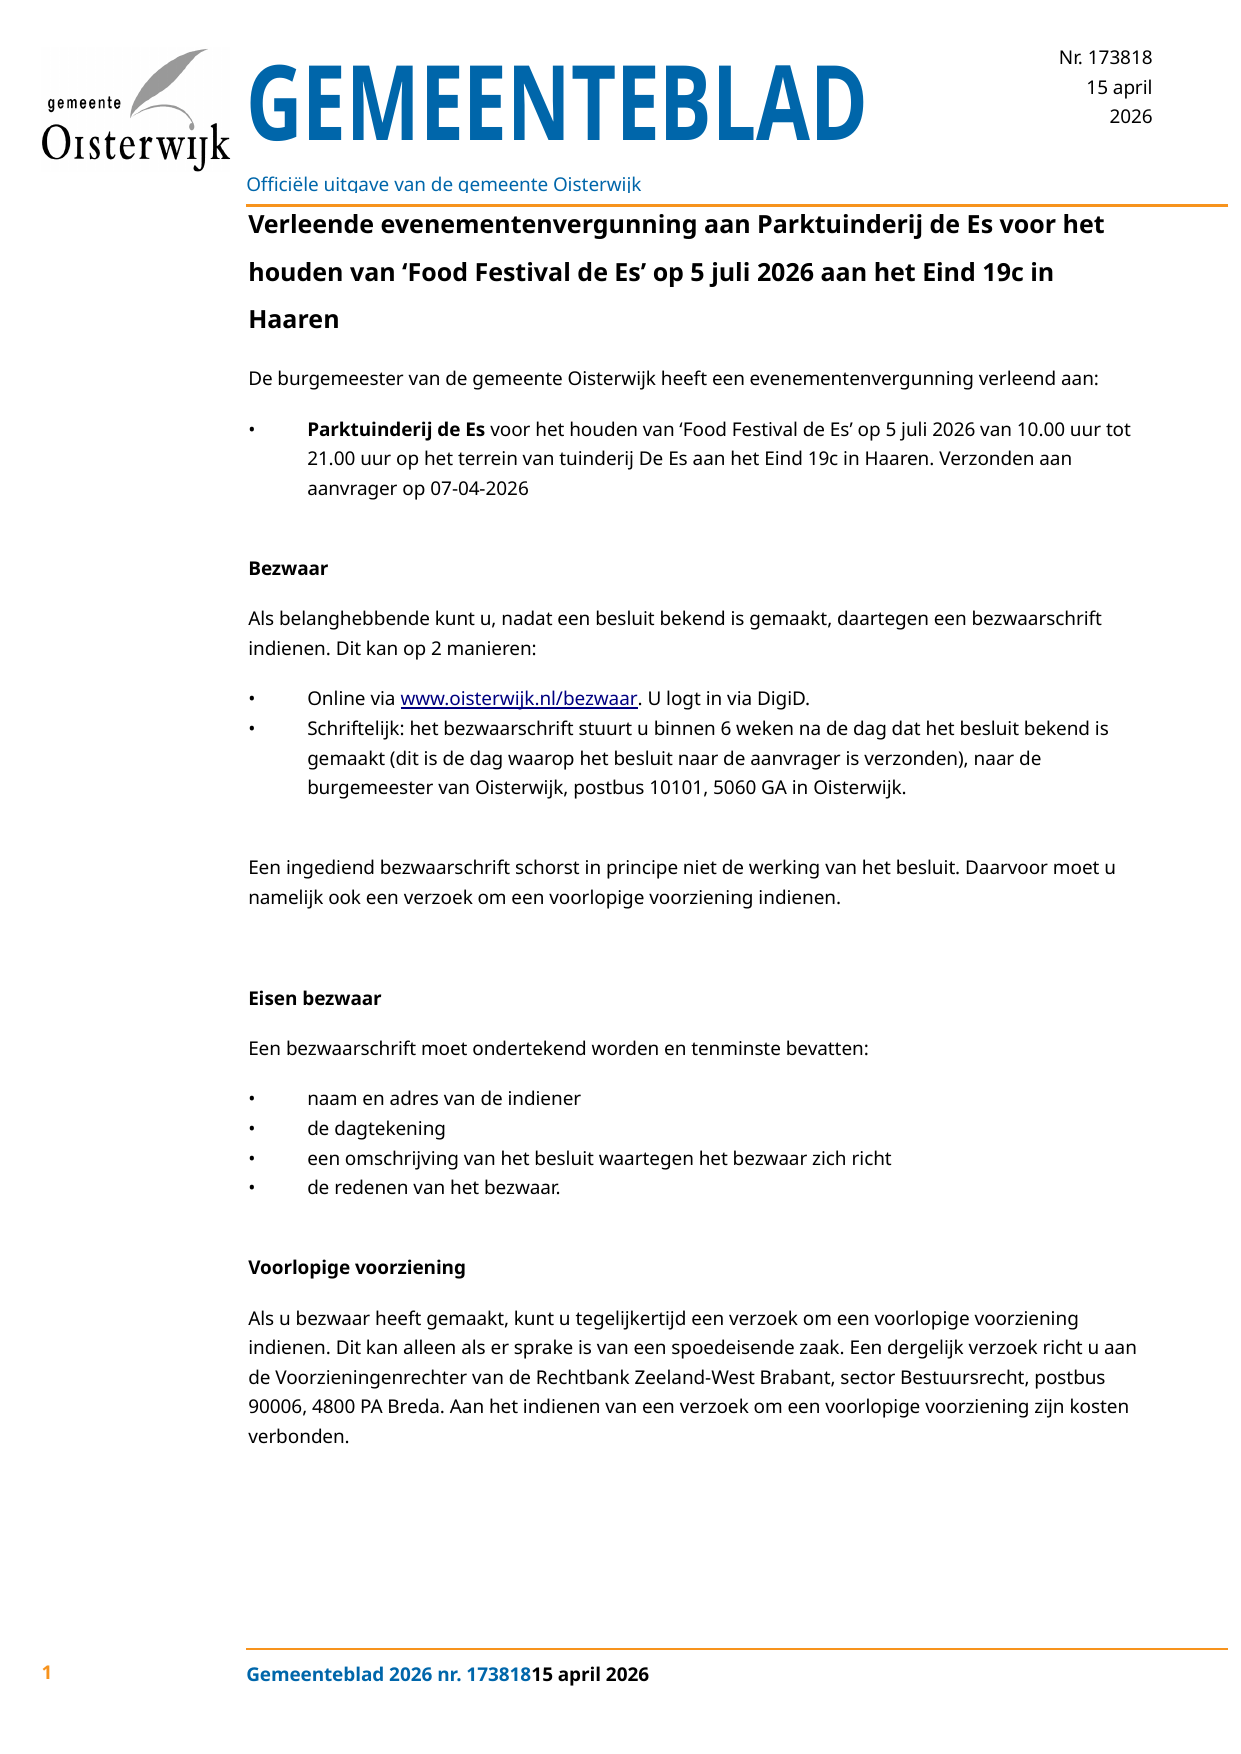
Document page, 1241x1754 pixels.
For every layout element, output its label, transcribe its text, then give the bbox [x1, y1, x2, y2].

text Eisen bezwaar [248, 985, 1152, 1010]
picture [41, 47, 231, 172]
text Als belanghebbende kunt u, nadat een besluit bekend is gemaakt, daartegen een bezwaarschrift indienen. Dit kan op 2 manieren: [248, 606, 1152, 661]
list Schriftelijk: het bezwaarschrift stuurt u binnen 6 weken na de dag dat het besluit bekend is gemaakt (dit is de dag waarop het besluit naar de aanvrager is verzonden), naar de burgemeester van Oisterwijk, postbus 10101, 5060 GA in Oisterwijk. [248, 715, 1152, 800]
text Voorlopige voorziening [248, 1254, 1152, 1280]
text Bezwaar [248, 555, 1152, 581]
text Als u bezwaar heeft gemaakt, kunt u tegelijkertijd een verzoek om een voorlopige voorziening indienen. Dit kan alleen als er sprake is van een spoedeisende zaak. Een dergelijk verzoek richt u aan de Voorzieningenrechter van de Rechtbank Zeeland-West Brabant, sector Bestuursrecht, postbus 90006, 4800 PA Breda. Aan het indienen van een verzoek om een voorlopige voorziening zijn kosten verbonden. [248, 1305, 1152, 1449]
list de dagtekening [248, 1115, 1152, 1141]
list naam en adres van de indiener [248, 1086, 1152, 1111]
list Online via www.oisterwijk.nl/bezwaar. U logt in via DigiD. [248, 686, 1152, 711]
list de redenen van het bezwaar. [248, 1174, 1152, 1200]
text Een ingediend bezwaarschrift schorst in principe niet de werking van het besluit. Daarvoor moet u namelijk ook een verzoek om een voorlopige voorziening indienen. [248, 854, 1152, 909]
text Een bezwaarschrift moet ondertekend worden en tenminste bevatten: [248, 1035, 1152, 1061]
text Verleende evenementenvergunning aan Parktuinderij de Es voor het houden van ‘Food Festival de Es’ op 5 juli 2026 aan het Eind 19c in Haaren [248, 207, 1152, 336]
list een omschrijving van het besluit waartegen het bezwaar zich richt [248, 1145, 1152, 1170]
text De burgemeester van de gemeente Oisterwijk heeft een evenementenvergunning verleend aan: [248, 366, 1152, 391]
list Parktuinderij de Es voor het houden van ‘Food Festival de Es’ op 5 juli 2026 van 10.00 uur tot 21.00 uur op het terrein van tuinderij De Es aan het Eind 19c in Haaren. Verzonden aan aanvrager op 07-04-2026 [248, 416, 1152, 501]
